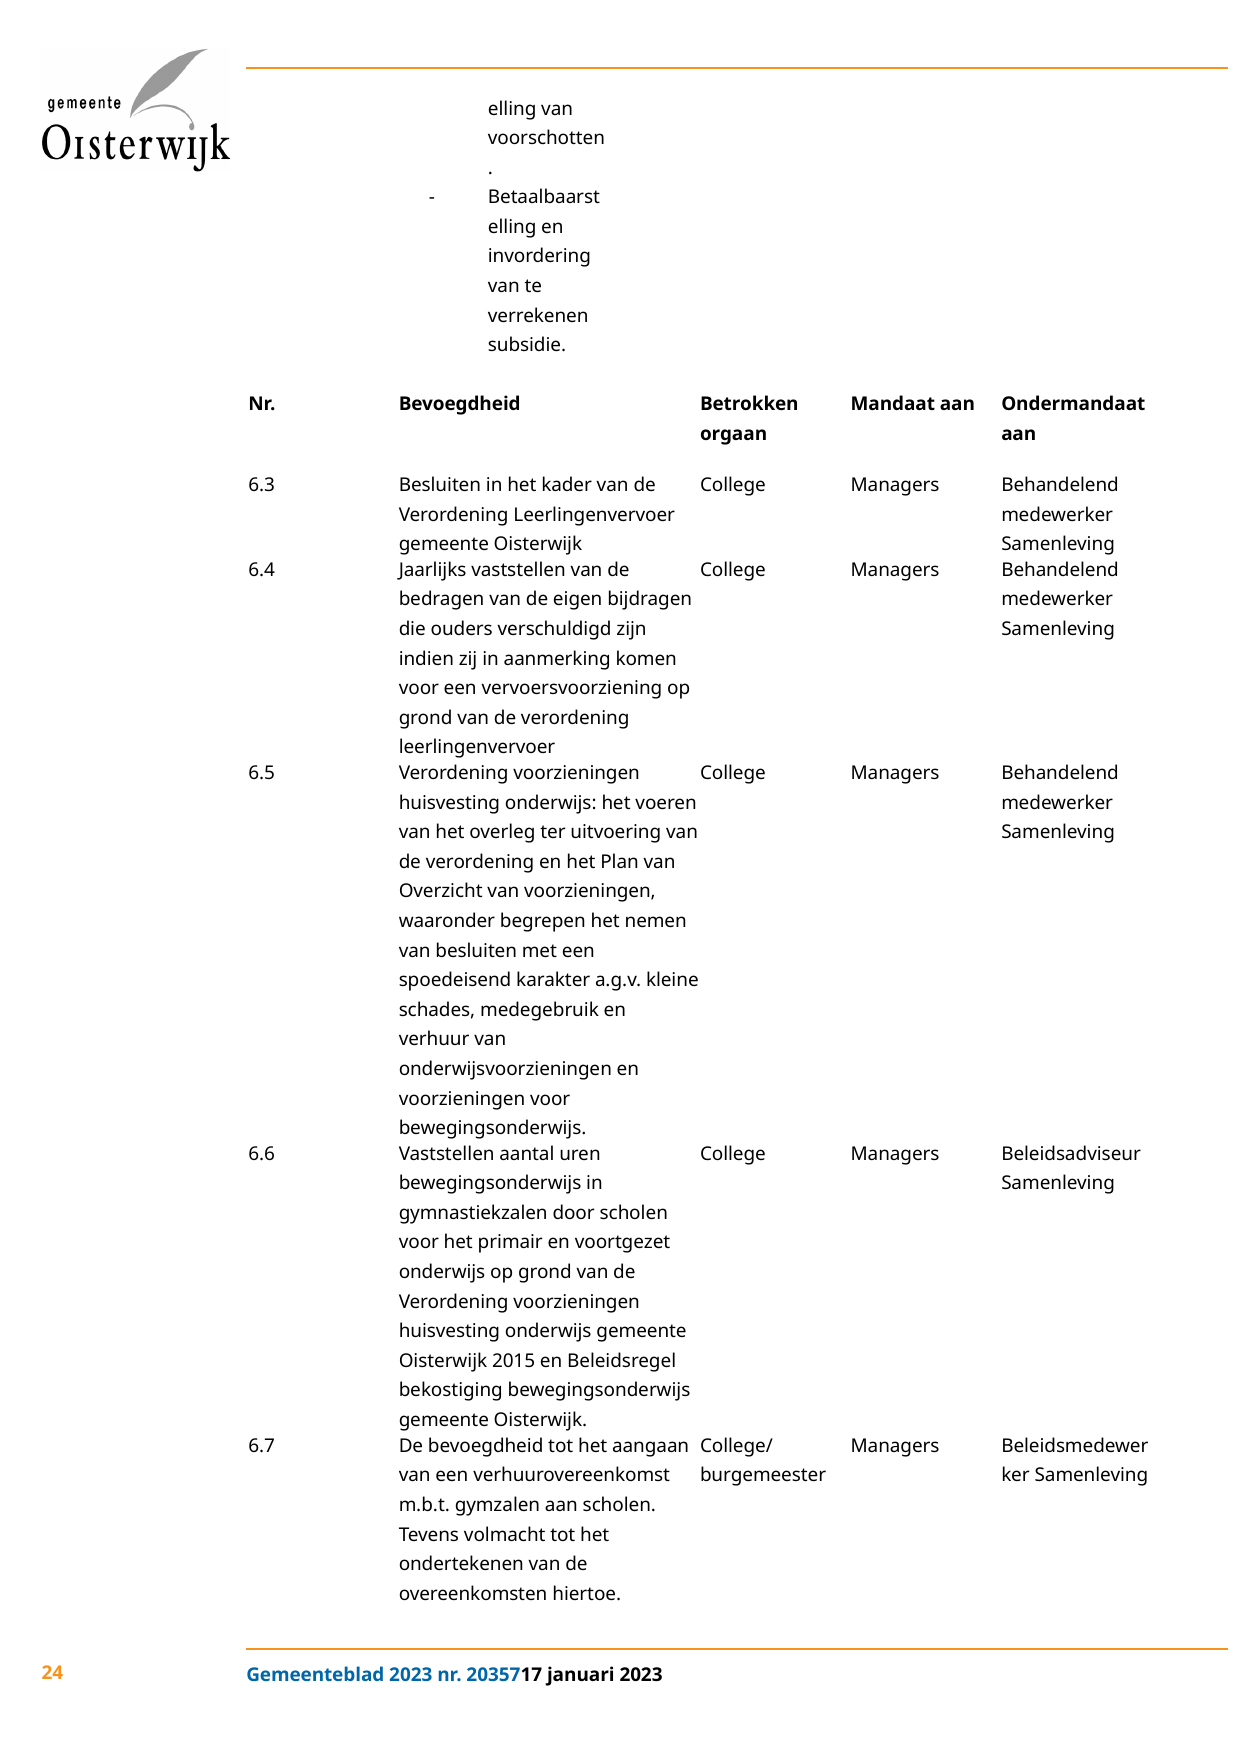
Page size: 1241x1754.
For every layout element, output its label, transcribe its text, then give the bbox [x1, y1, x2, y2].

table_cell [248, 95, 429, 357]
table_cell Managers [850, 759, 1001, 1140]
table_header Mandaat aan [850, 390, 1001, 445]
table_cell College [700, 1140, 850, 1432]
table_header Nr. [248, 390, 398, 445]
table_header Bevoegdheid [399, 390, 700, 445]
table_cell Managers [850, 1140, 1001, 1432]
table_cell Behandelend medewerker Samenleving [1001, 471, 1152, 556]
table_cell Managers [850, 556, 1001, 759]
table_cell Jaarlijks vaststellen van de bedragen van de eigen bijdragen die ouders verschuldigd zijn indien zij in aanmerking komen voor een vervoersvoorziening op grond van de verordening leerlingenvervoer [399, 556, 700, 759]
table_cell 6.5 [248, 759, 398, 1140]
table_cell [790, 95, 971, 357]
table_cell 6.3 [248, 471, 398, 556]
table_cell Behandelend medewerker Samenleving [1001, 759, 1152, 1140]
table_cell 6.6 [248, 1140, 398, 1432]
table_cell Behandelend medewerker Samenleving [1001, 556, 1152, 759]
table_cell Managers [850, 1432, 1001, 1606]
table_cell Vaststellen aantal uren bewegingsonderwijs in gymnastiekzalen door scholen voor het primair en voortgezet onderwijs op grond van de Verordening voorzieningen huisvesting onderwijs gemeente Oisterwijk 2015 en Beleidsregel bekostiging bewegingsonderwijs gemeente Oisterwijk. [399, 1140, 700, 1432]
table_header Ondermandaat aan [1001, 390, 1152, 445]
table_header Betrokken orgaan [700, 390, 850, 445]
table_cell Besluiten in het kader van de Verordening Leerlingenvervoer gemeente Oisterwijk [399, 471, 700, 556]
table_cell [971, 95, 1152, 357]
table_cell College [700, 471, 850, 556]
table_cell College/burgemeester [700, 1432, 850, 1606]
table_cell 6.7 [248, 1432, 398, 1606]
table_cell Managers [850, 471, 1001, 556]
table_cell [549, 445, 1152, 471]
table_cell elling van voorschotten. Betaalbaarstelling en invordering van te verrekenen subsidie. [429, 95, 609, 357]
picture [41, 47, 231, 172]
table_cell 6.4 [248, 556, 398, 759]
table_cell Beleidsadviseur Samenleving [1001, 1140, 1152, 1432]
table_cell Verordening voorzieningen huisvesting onderwijs: het voeren van het overleg ter uitvoering van de verordening en het Plan van Overzicht van voorzieningen, waaronder begrepen het nemen van besluiten met een spoedeisend karakter a.g.v. kleine schades, medegebruik en verhuur van onderwijsvoorzieningen en voorzieningen voor bewegingsonderwijs. [399, 759, 700, 1140]
table_cell [248, 445, 549, 471]
table_cell Beleidsmedewerker Samenleving [1001, 1432, 1152, 1606]
table_cell De bevoegdheid tot het aangaan van een verhuurovereenkomst m.b.t. gymzalen aan scholen. Tevens volmacht tot het ondertekenen van de overeenkomsten hiertoe. [399, 1432, 700, 1606]
table_cell College [700, 556, 850, 759]
table_cell [609, 95, 790, 357]
table_cell College [700, 759, 850, 1140]
